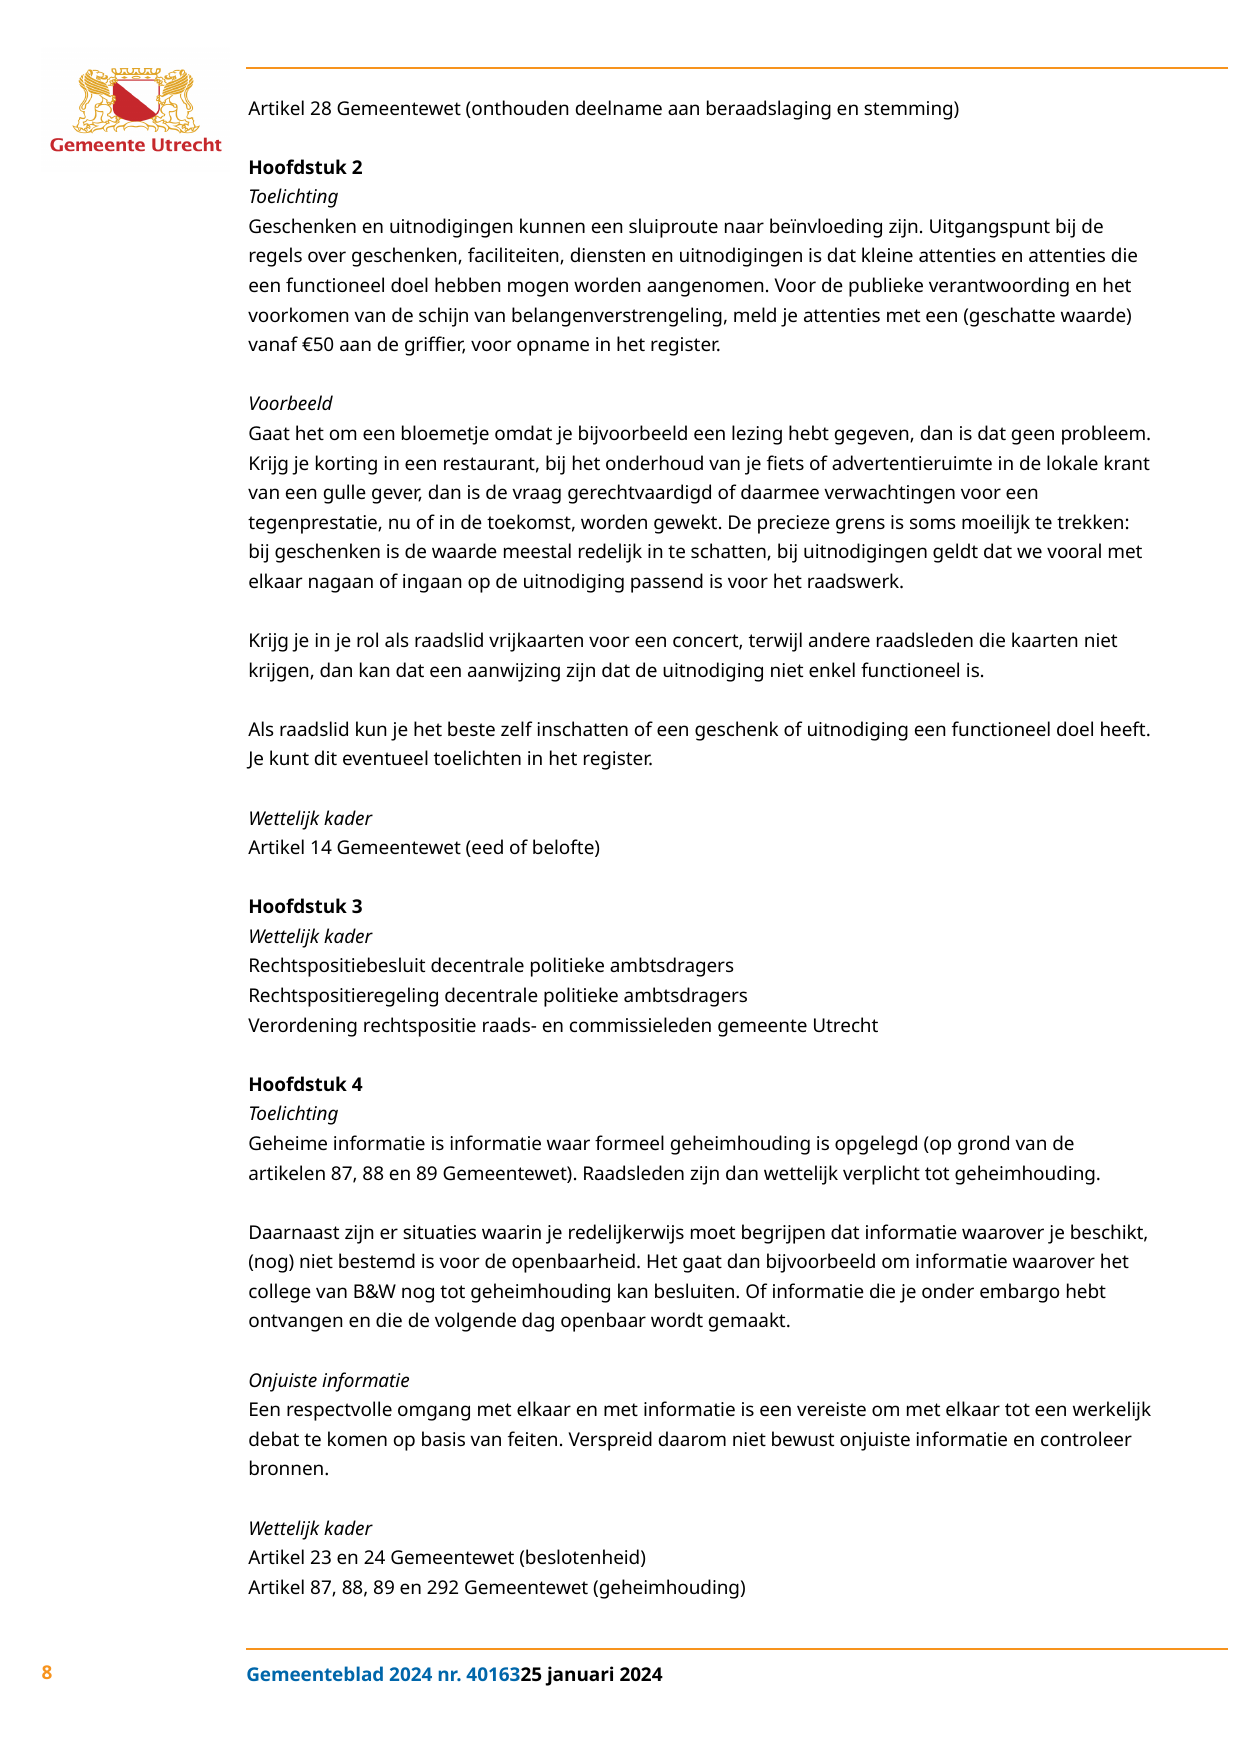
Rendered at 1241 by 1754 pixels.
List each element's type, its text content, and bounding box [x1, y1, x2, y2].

text Daarnaast zijn er situaties waarin je redelijkerwijs moet begrijpen dat informatie waarover je beschikt, (nog) niet bestemd is voor de openbaarheid. Het gaat dan bijvoorbeeld om informatie waarover het college van B&W nog tot geheimhouding kan besluiten. Of informatie die je onder embargo hebt ontvangen en die de volgende dag openbaar wordt gemaakt. [248, 1219, 1152, 1333]
text Toelichting [248, 1101, 1152, 1126]
text Hoofdstuk 3 [248, 893, 1152, 919]
text Rechtspositiebesluit decentrale politieke ambtsdragers [248, 953, 1152, 978]
text Hoofdstuk 4 [248, 1071, 1152, 1097]
text Artikel 23 en 24 Gemeentewet (beslotenheid) [248, 1544, 1152, 1570]
text Wettelijk kader [248, 805, 1152, 831]
text Rechtspositieregeling decentrale politieke ambtsdragers [248, 982, 1152, 1008]
text Wettelijk kader [248, 1515, 1152, 1541]
text Hoofdstuk 2 [248, 154, 1152, 180]
text Als raadslid kun je het beste zelf inschatten of een geschenk of uitnodiging een functioneel doel heeft. Je kunt dit eventueel toelichten in het register. [248, 716, 1152, 771]
text Een respectvolle omgang met elkaar en met informatie is een vereiste om met elkaar tot een werkelijk debat te komen op basis van feiten. Verspreid daarom niet bewust onjuiste informatie en controleer bronnen. [248, 1396, 1152, 1481]
text Onjuiste informatie [248, 1367, 1152, 1393]
text Krijg je in je rol als raadslid vrijkaarten voor een concert, terwijl andere raadsleden die kaarten niet krijgen, dan kan dat een aanwijzing zijn dat de uitnodiging niet enkel functioneel is. [248, 627, 1152, 683]
text Geschenken en uitnodigingen kunnen een sluiproute naar beïnvloeding zijn. Uitgangspunt bij de regels over geschenken, faciliteiten, diensten en uitnodigingen is dat kleine attenties en attenties die een functioneel doel hebben mogen worden aangenomen. Voor de publieke verantwoording en het voorkomen van de schijn van belangenverstrengeling, meld je attenties met een (geschatte waarde) vanaf €50 aan de griffier, voor opname in het register. [248, 213, 1152, 357]
picture [41, 47, 231, 172]
text Artikel 14 Gemeentewet (eed of belofte) [248, 834, 1152, 860]
text Wettelijk kader [248, 923, 1152, 949]
text Toelichting [248, 183, 1152, 209]
text Voorbeeld [248, 391, 1152, 416]
text Gaat het om een bloemetje omdat je bijvoorbeeld een lezing hebt gegeven, dan is dat geen probleem. Krijg je korting in een restaurant, bij het onderhoud van je fiets of advertentieruimte in de lokale krant van een gulle gever, dan is de vraag gerechtvaardigd of daarmee verwachtingen voor een tegenprestatie, nu of in de toekomst, worden gewekt. De precieze grens is soms moeilijk te trekken: bij geschenken is de waarde meestal redelijk in te schatten, bij uitnodigingen geldt dat we vooral met elkaar nagaan of ingaan op de uitnodiging passend is voor het raadswerk. [248, 420, 1152, 594]
text Artikel 28 Gemeentewet (onthouden deelname aan beraadslaging en stemming) [248, 95, 1152, 121]
text Artikel 87, 88, 89 en 292 Gemeentewet (geheimhouding) [248, 1574, 1152, 1600]
text Geheime informatie is informatie waar formeel geheimhouding is opgelegd (op grond van de artikelen 87, 88 en 89 Gemeentewet). Raadsleden zijn dan wettelijk verplicht tot geheimhouding. [248, 1130, 1152, 1186]
text Verordening rechtspositie raads- en commissieleden gemeente Utrecht [248, 1012, 1152, 1038]
